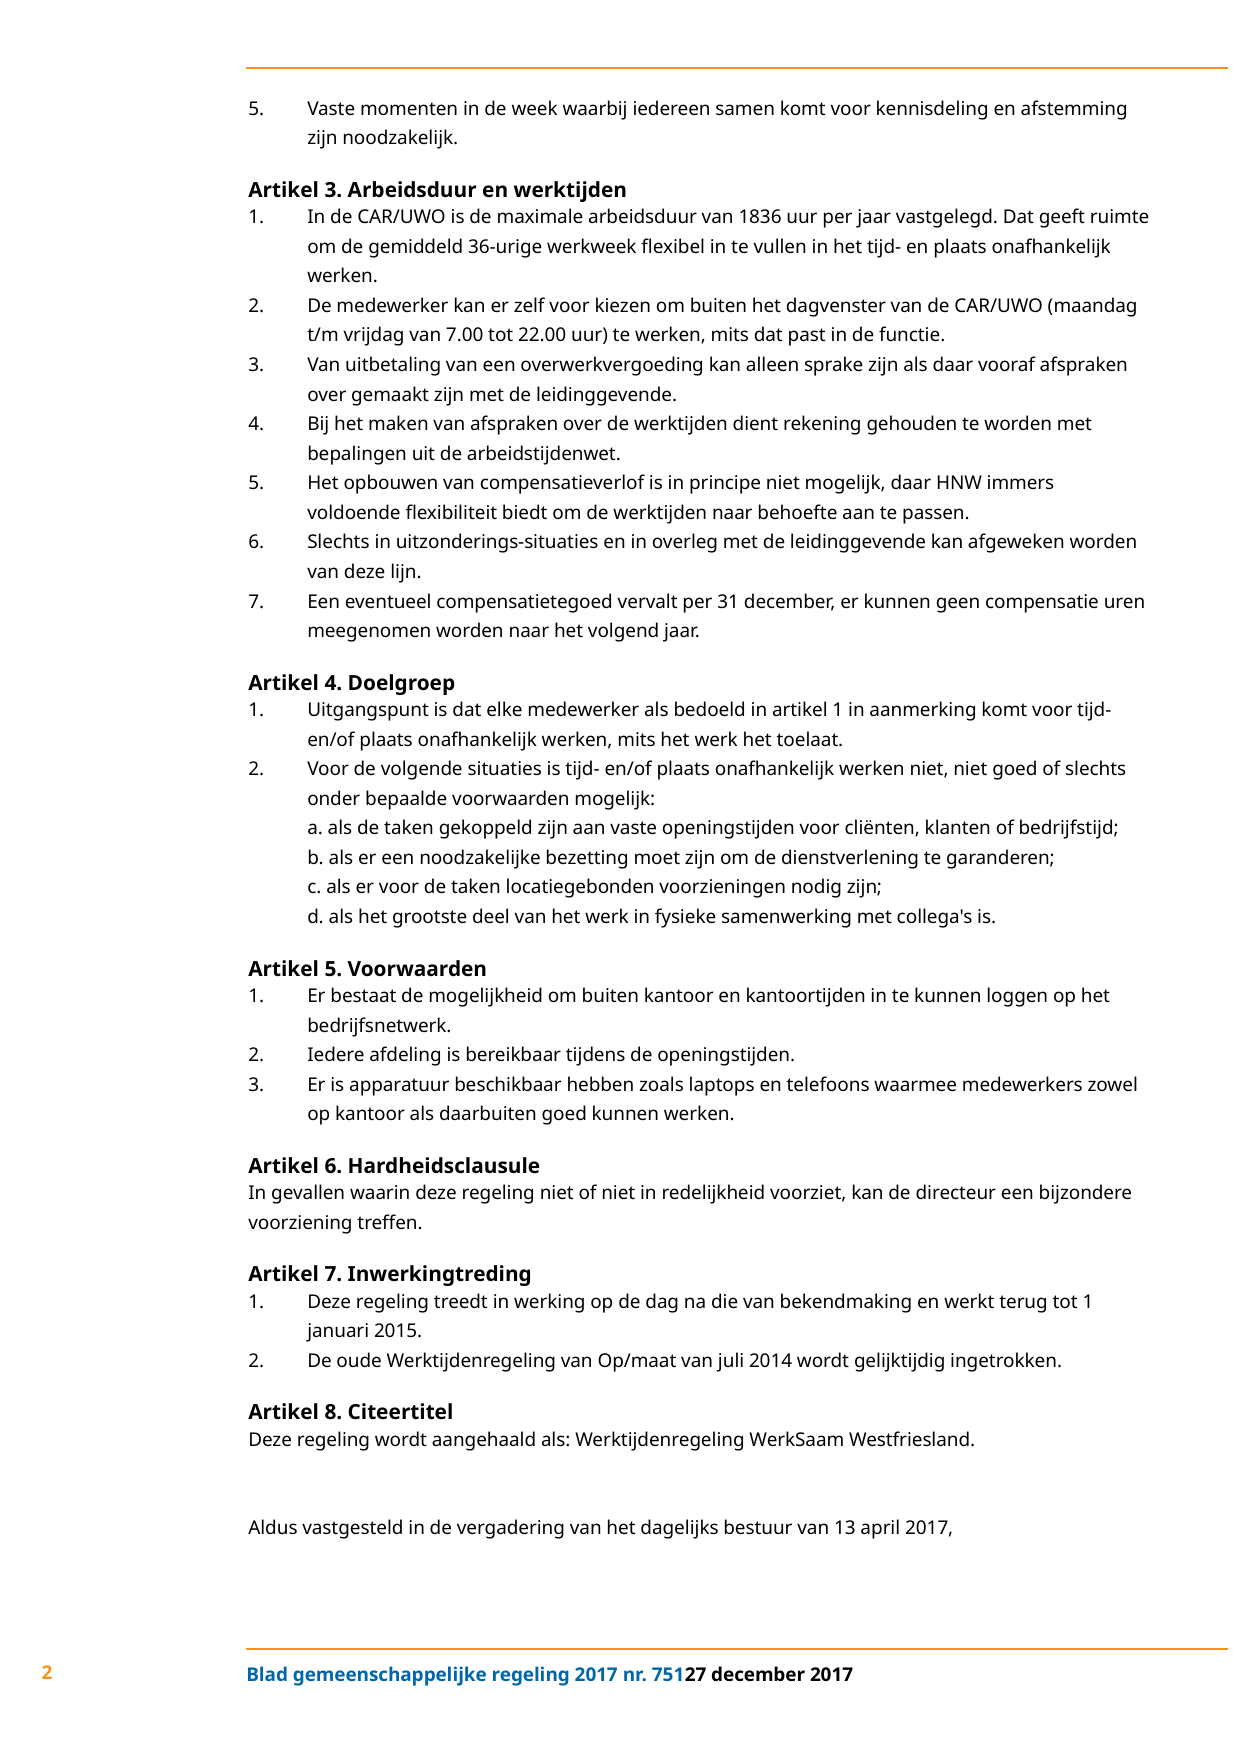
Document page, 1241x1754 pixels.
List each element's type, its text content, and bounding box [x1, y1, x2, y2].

list d. als het grootste deel van het werk in fysieke samenwerking met collega's is. [248, 903, 1152, 929]
list Er bestaat de mogelijkheid om buiten kantoor en kantoortijden in te kunnen loggen op het bedrijfsnetwerk. [248, 982, 1152, 1037]
list De oude Werktijdenregeling van Op/maat van juli 2014 wordt gelijktijdig ingetrokken. [248, 1347, 1152, 1373]
list Bij het maken van afspraken over de werktijden dient rekening gehouden te worden met bepalingen uit de arbeidstijdenwet. [248, 410, 1152, 466]
list c. als er voor de taken locatiegebonden voorzieningen nodig zijn; [248, 874, 1152, 899]
text Artikel 4. Doelgroep [248, 668, 1152, 696]
list Het opbouwen van compensatieverlof is in principe niet mogelijk, daar HNW immers voldoende flexibiliteit biedt om de werktijden naar behoefte aan te passen. [248, 469, 1152, 525]
list Iedere afdeling is bereikbaar tijdens de openingstijden. [248, 1041, 1152, 1067]
text Deze regeling wordt aangehaald als: Werktijdenregeling WerkSaam Westfriesland. [248, 1426, 1152, 1452]
list Een eventueel compensatietegoed vervalt per 31 december, er kunnen geen compensatie uren meegenomen worden naar het volgend jaar. [248, 588, 1152, 643]
text Artikel 3. Arbeidsduur en werktijden [248, 175, 1152, 203]
text Artikel 5. Voorwaarden [248, 954, 1152, 982]
text Artikel 8. Citeertitel [248, 1397, 1152, 1426]
list Uitgangspunt is dat elke medewerker als bedoeld in artikel 1 in aanmerking komt voor tijd- en/of plaats onafhankelijk werken, mits het werk het toelaat. [248, 696, 1152, 752]
list De medewerker kan er zelf voor kiezen om buiten het dagvenster van de CAR/UWO (maandag t/m vrijdag van 7.00 tot 22.00 uur) te werken, mits dat past in de functie. [248, 292, 1152, 347]
list Vaste momenten in de week waarbij iedereen samen komt voor kennisdeling en afstemming zijn noodzakelijk. [248, 95, 1152, 150]
list Er is apparatuur beschikbaar hebben zoals laptops en telefoons waarmee medewerkers zowel op kantoor als daarbuiten goed kunnen werken. [248, 1071, 1152, 1126]
list Deze regeling treedt in werking op de dag na die van bekendmaking en werkt terug tot 1 januari 2015. [248, 1288, 1152, 1343]
picture [41, 47, 231, 172]
list In de CAR/UWO is de maximale arbeidsduur van 1836 uur per jaar vastgelegd. Dat geeft ruimte om de gemiddeld 36-urige werkweek flexibel in te vullen in het tijd- en plaats onafhankelijk werken. [248, 203, 1152, 288]
text Aldus vastgesteld in de vergadering van het dagelijks bestuur van 13 april 2017, [248, 1514, 1152, 1540]
list Slechts in uitzonderings-situaties en in overleg met de leidinggevende kan afgeweken worden van deze lijn. [248, 529, 1152, 584]
list a. als de taken gekoppeld zijn aan vaste openingstijden voor cliënten, klanten of bedrijfstijd; [248, 814, 1152, 840]
text Artikel 6. Hardheidsclausule [248, 1151, 1152, 1179]
list Voor de volgende situaties is tijd- en/of plaats onafhankelijk werken niet, niet goed of slechts onder bepaalde voorwaarden mogelijk: [248, 755, 1152, 811]
list Van uitbetaling van een overwerkvergoeding kan alleen sprake zijn als daar vooraf afspraken over gemaakt zijn met de leidinggevende. [248, 351, 1152, 406]
text In gevallen waarin deze regeling niet of niet in redelijkheid voorziet, kan de directeur een bijzondere voorziening treffen. [248, 1179, 1152, 1235]
text Artikel 7. Inwerkingtreding [248, 1259, 1152, 1288]
list b. als er een noodzakelijke bezetting moet zijn om de dienstverlening te garanderen; [248, 844, 1152, 870]
